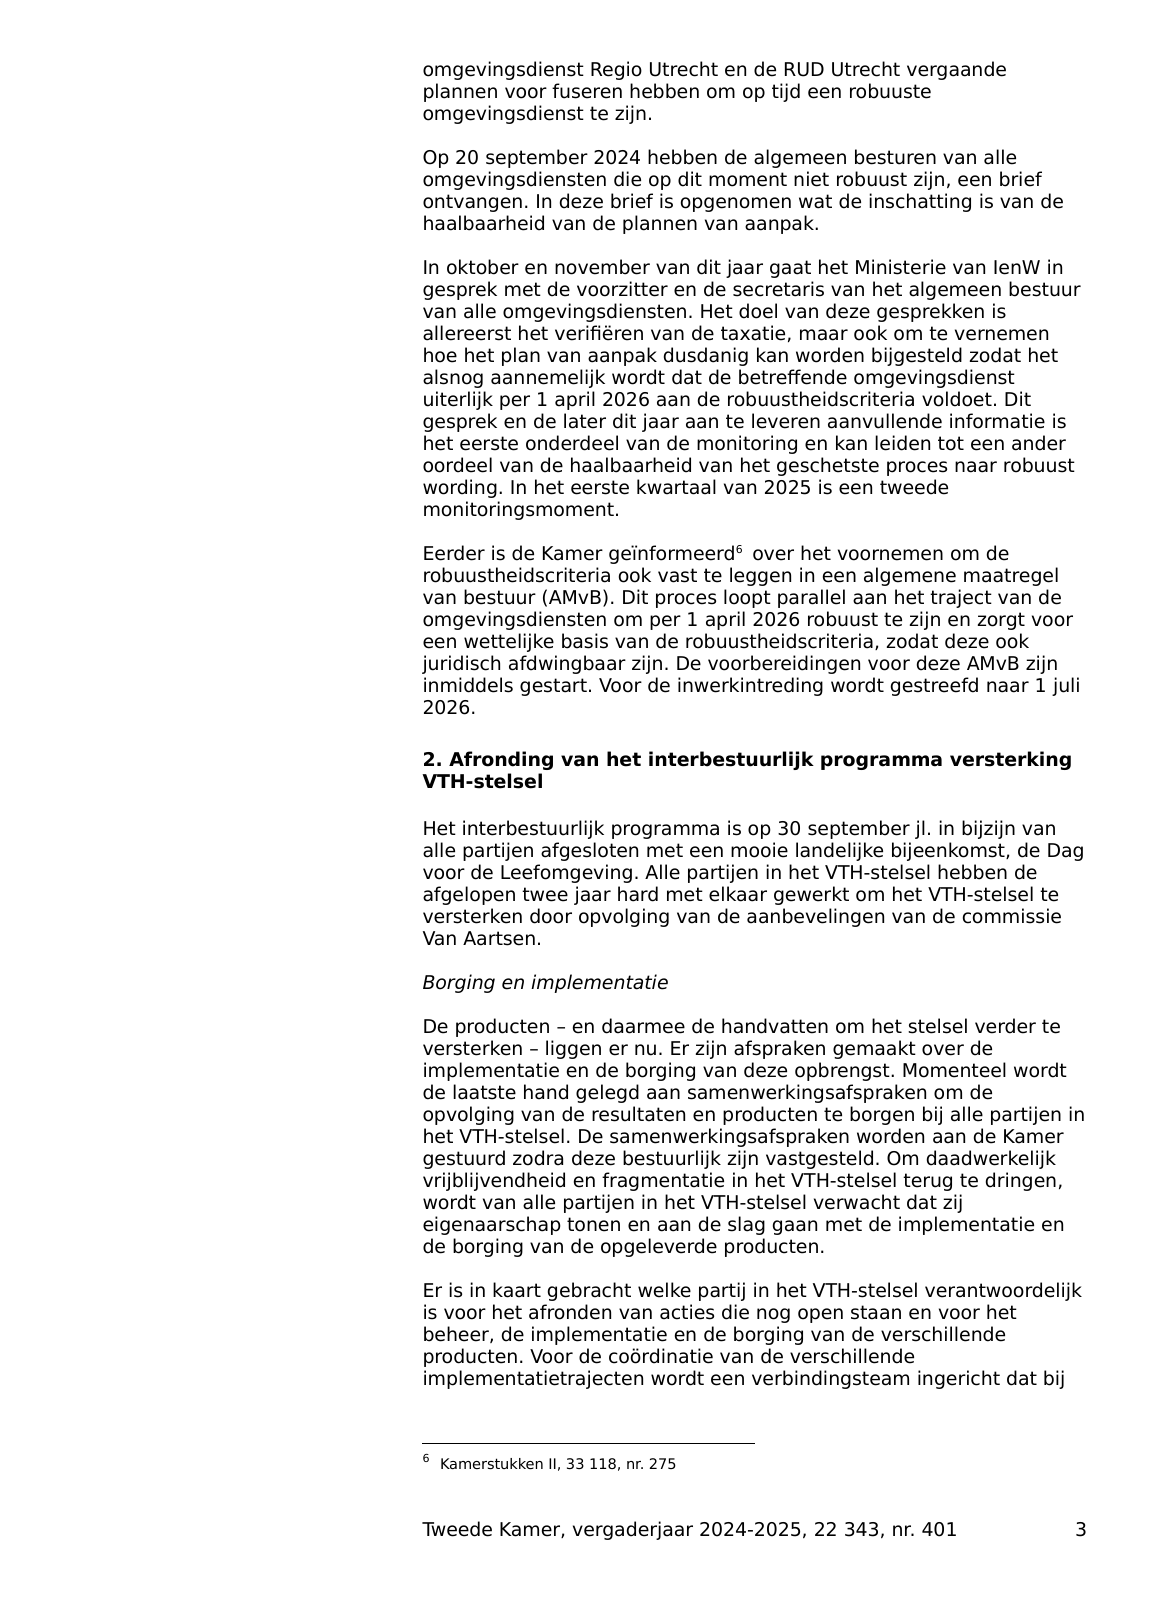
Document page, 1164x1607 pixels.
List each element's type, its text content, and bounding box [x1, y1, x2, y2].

text Er is in kaart gebracht welke partij in het VTH-stelsel verantwoordelijk is voor het afronden van acties die nog open staan en voor het beheer, de implementatie en de borging van de verschillende producten. Voor de coördinatie van de verschillende implementatietrajecten wordt een verbindingsteam ingericht dat bij [422, 1280, 1087, 1390]
text Kamerstukken II, 33 118, nr. 275 [422, 1452, 1087, 1474]
text In oktober en november van dit jaar gaat het Ministerie van IenW in gesprek met de voorzitter en de secretaris van het algemeen bestuur van alle omgevingsdiensten. Het doel van deze gesprekken is allereerst het verifiëren van de taxatie, maar ook om te vernemen hoe het plan van aanpak dusdanig kan worden bijgesteld zodat het alsnog aannemelijk wordt dat de betreffende omgevingsdienst uiterlijk per 1 april 2026 aan de robuustheidscriteria voldoet. Dit gesprek en de later dit jaar aan te leveren aanvullende informatie is het eerste onderdeel van de monitoring en kan leiden tot een ander oordeel van de haalbaarheid van het geschetste proces naar robuust wording. In het eerste kwartaal van 2025 is een tweede monitoringsmoment. [422, 257, 1087, 521]
text omgevingsdienst Regio Utrecht en de RUD Utrecht vergaande plannen voor fuseren hebben om op tijd een robuuste omgevingsdienst te zijn. [422, 59, 1087, 125]
text Eerder is de Kamer geïnformeerd over het voornemen om de robuustheidscriteria ook vast te leggen in een algemene maatregel van bestuur (AMvB). Dit proces loopt parallel aan het traject van de omgevingsdiensten om per 1 april 2026 robuust te zijn en zorgt voor een wettelijke basis van de robuustheidscriteria, zodat deze ook juridisch afdwingbaar zijn. De voorbereidingen voor deze AMvB zijn inmiddels gestart. Voor de inwerkintreding wordt gestreefd naar 1 juli 2026. [422, 543, 1087, 719]
subtitle Borging en implementatie [422, 972, 1087, 994]
text De producten – en daarmee de handvatten om het stelsel verder te versterken – liggen er nu. Er zijn afspraken gemaakt over de implementatie en de borging van deze opbrengst. Momenteel wordt de laatste hand gelegd aan samenwerkingsafspraken om de opvolging van de resultaten en producten te borgen bij alle partijen in het VTH-stelsel. De samenwerkingsafspraken worden aan de Kamer gestuurd zodra deze bestuurlijk zijn vastgesteld. Om daadwerkelijk vrijblijvendheid en fragmentatie in het VTH-stelsel terug te dringen, wordt van alle partijen in het VTH-stelsel verwacht dat zij eigenaarschap tonen en aan de slag gaan met de implementatie en de borging van de opgeleverde producten. [422, 1016, 1087, 1258]
text Op 20 september 2024 hebben de algemeen besturen van alle omgevingsdiensten die op dit moment niet robuust zijn, een brief ontvangen. In deze brief is opgenomen wat de inschatting is van de haalbaarheid van de plannen van aanpak. [422, 147, 1087, 235]
subtitle 2. Afronding van het interbestuurlijk programma versterking VTH-stelsel [422, 749, 1087, 793]
text Het interbestuurlijk programma is op 30 september jl. in bijzijn van alle partijen afgesloten met een mooie landelijke bijeenkomst, de Dag voor de Leefomgeving. Alle partijen in het VTH-stelsel hebben de afgelopen twee jaar hard met elkaar gewerkt om het VTH-stelsel te versterken door opvolging van de aanbevelingen van de commissie Van Aartsen. [422, 818, 1087, 950]
